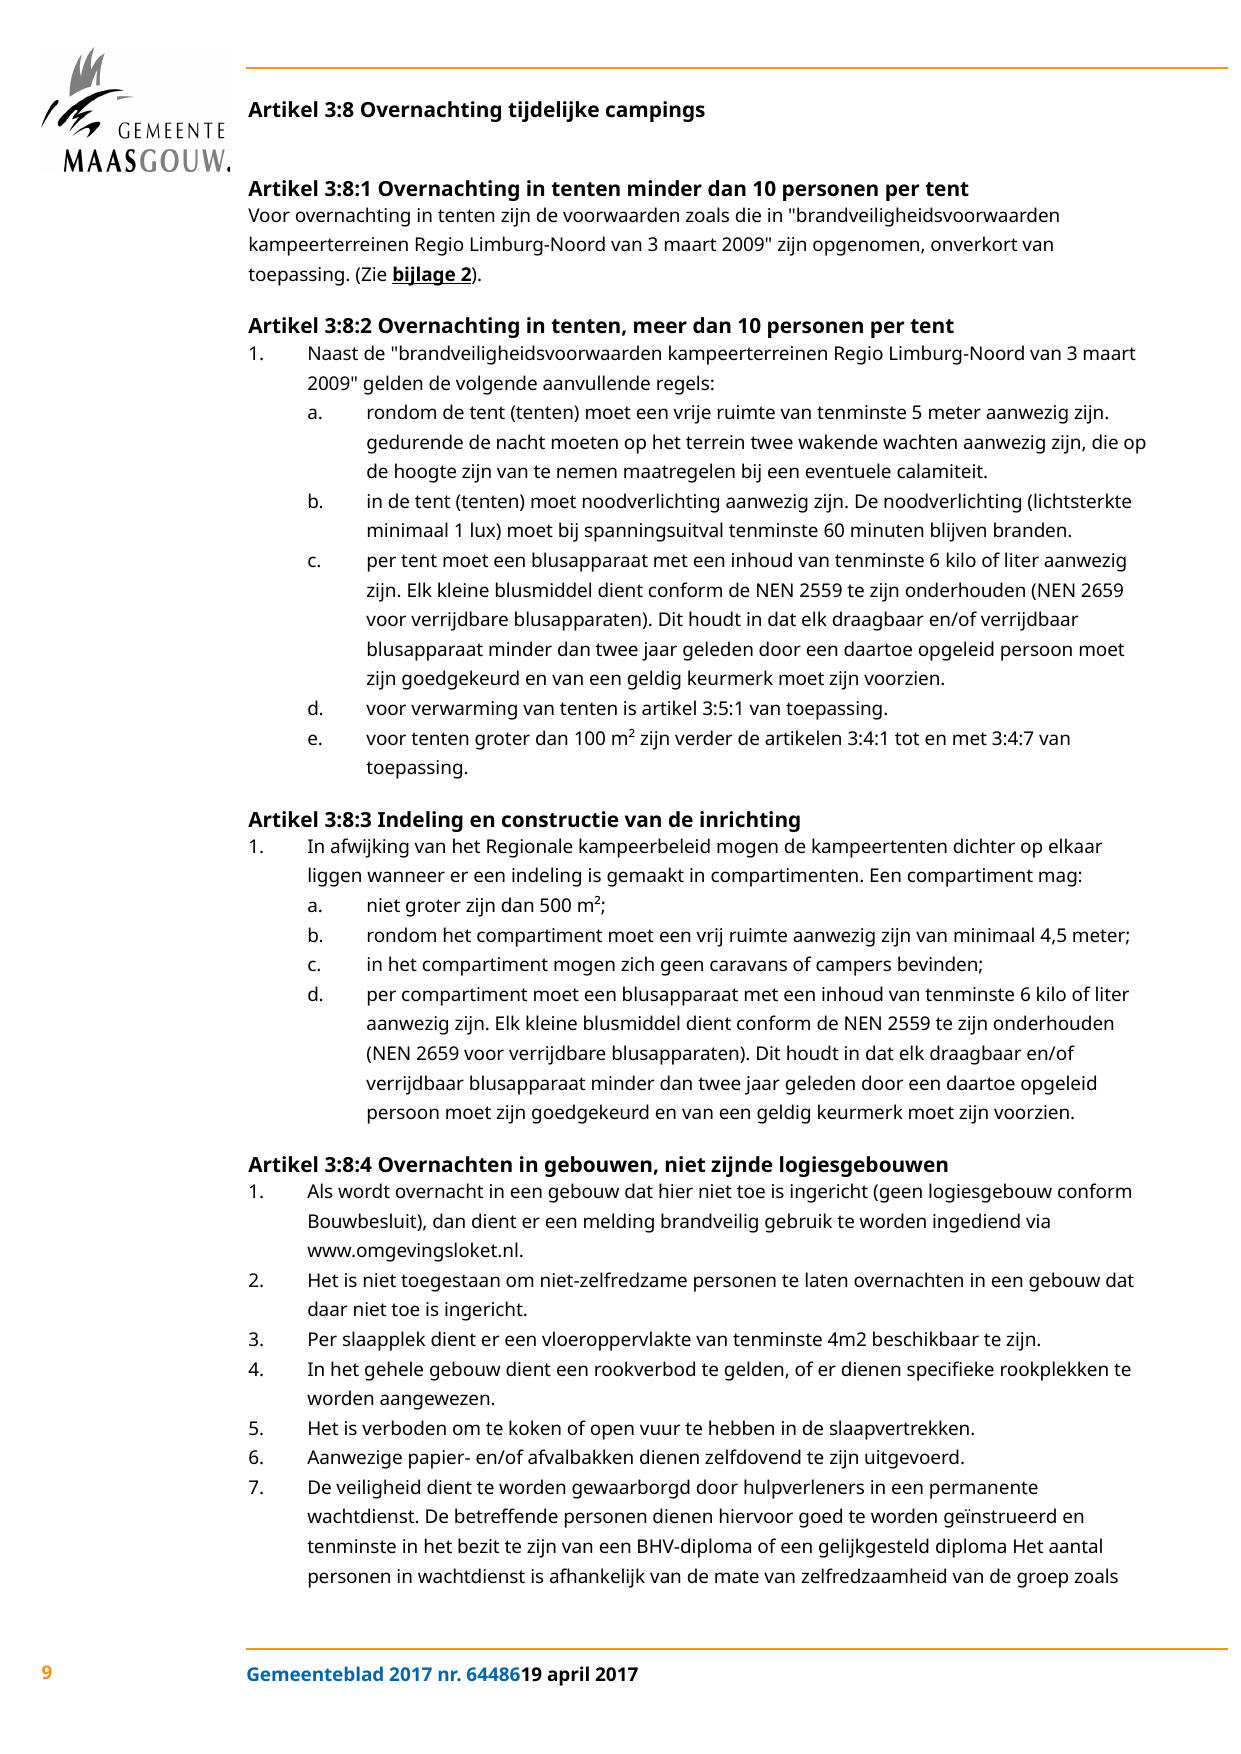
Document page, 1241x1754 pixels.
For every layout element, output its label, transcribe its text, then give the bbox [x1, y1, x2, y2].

list Het is verboden om te koken of open vuur te hebben in de slaapvertrekken. [248, 1415, 1152, 1441]
list Als wordt overnacht in een gebouw dat hier niet toe is ingericht (geen logiesgebouw conform Bouwbesluit), dan dient er een melding brandveilig gebruik te worden ingediend via www.omgevingsloket.nl. [248, 1178, 1152, 1263]
list Naast de "brandveiligheidsvoorwaarden kampeerterreinen Regio Limburg-Noord van 3 maart 2009" gelden de volgende aanvullende regels: [248, 340, 1152, 395]
list in het compartiment mogen zich geen caravans of campers bevinden; [307, 951, 1152, 977]
text Artikel 3:8:3 Indeling en constructie van de inrichting [248, 805, 1152, 833]
list voor verwarming van tenten is artikel 3:5:1 van toepassing. [307, 695, 1152, 721]
list per compartiment moet een blusapparaat met een inhoud van tenminste 6 kilo of liter aanwezig zijn. Elk kleine blusmiddel dient conform de NEN 2559 te zijn onderhouden (NEN 2659 voor verrijdbare blusapparaten). Dit houdt in dat elk draagbaar en/of verrijdbaar blusapparaat minder dan twee jaar geleden door een daartoe opgeleid persoon moet zijn goedgekeurd en van een geldig keurmerk moet zijn voorzien. [307, 981, 1152, 1125]
list niet groter zijn dan 500 m²; [307, 892, 1152, 918]
list gedurende de nacht moeten op het terrein twee wakende wachten aanwezig zijn, die op de hoogte zijn van te nemen maatregelen bij een eventuele calamiteit. [307, 429, 1152, 484]
list rondom de tent (tenten) moet een vrije ruimte van tenminste 5 meter aanwezig zijn. [307, 399, 1152, 425]
picture [41, 47, 231, 172]
list In afwijking van het Regionale kampeerbeleid mogen de kampeertenten dichter op elkaar liggen wanneer er een indeling is gemaakt in compartimenten. Een compartiment mag: [248, 833, 1152, 888]
text Voor overnachting in tenten zijn de voorwaarden zoals die in "brandveiligheidsvoorwaarden kampeerterreinen Regio Limburg-Noord van 3 maart 2009" zijn opgenomen, onverkort van toepassing. (Zie bijlage 2). [248, 202, 1152, 287]
list in de tent (tenten) moet noodverlichting aanwezig zijn. De noodverlichting (lichtsterkte minimaal 1 lux) moet bij spanningsuitval tenminste 60 minuten blijven branden. [307, 488, 1152, 543]
list Per slaapplek dient er een vloeroppervlakte van tenminste 4m2 beschikbaar te zijn. [248, 1326, 1152, 1352]
list Aanwezige papier- en/of afvalbakken dienen zelfdovend te zijn uitgevoerd. [248, 1444, 1152, 1470]
list Het is niet toegestaan om niet-zelfredzame personen te laten overnachten in een gebouw dat daar niet toe is ingericht. [248, 1267, 1152, 1322]
text Artikel 3:8 Overnachting tijdelijke campings [248, 95, 1152, 123]
text Artikel 3:8:2 Overnachting in tenten, meer dan 10 personen per tent [248, 312, 1152, 340]
list per tent moet een blusapparaat met een inhoud van tenminste 6 kilo of liter aanwezig zijn. Elk kleine blusmiddel dient conform de NEN 2559 te zijn onderhouden (NEN 2659 voor verrijdbare blusapparaten). Dit houdt in dat elk draagbaar en/of verrijdbaar blusapparaat minder dan twee jaar geleden door een daartoe opgeleid persoon moet zijn goedgekeurd en van een geldig keurmerk moet zijn voorzien. [307, 547, 1152, 691]
list De veiligheid dient te worden gewaarborgd door hulpverleners in een permanente wachtdienst. De betreffende personen dienen hiervoor goed te worden geïnstrueerd en tenminste in het bezit te zijn van een BHV-diploma of een gelijkgesteld diploma Het aantal personen in wachtdienst is afhankelijk van de mate van zelfredzaamheid van de groep zoals [248, 1474, 1152, 1588]
list In het gehele gebouw dient een rookverbod te gelden, of er dienen specifieke rookplekken te worden aangewezen. [248, 1356, 1152, 1411]
text Artikel 3:8:1 Overnachting in tenten minder dan 10 personen per tent [248, 174, 1152, 202]
text Artikel 3:8:4 Overnachten in gebouwen, niet zijnde logiesgebouwen [248, 1150, 1152, 1178]
list rondom het compartiment moet een vrij ruimte aanwezig zijn van minimaal 4,5 meter; [307, 922, 1152, 948]
list voor tenten groter dan 100 m² zijn verder de artikelen 3:4:1 tot en met 3:4:7 van toepassing. [307, 725, 1152, 780]
